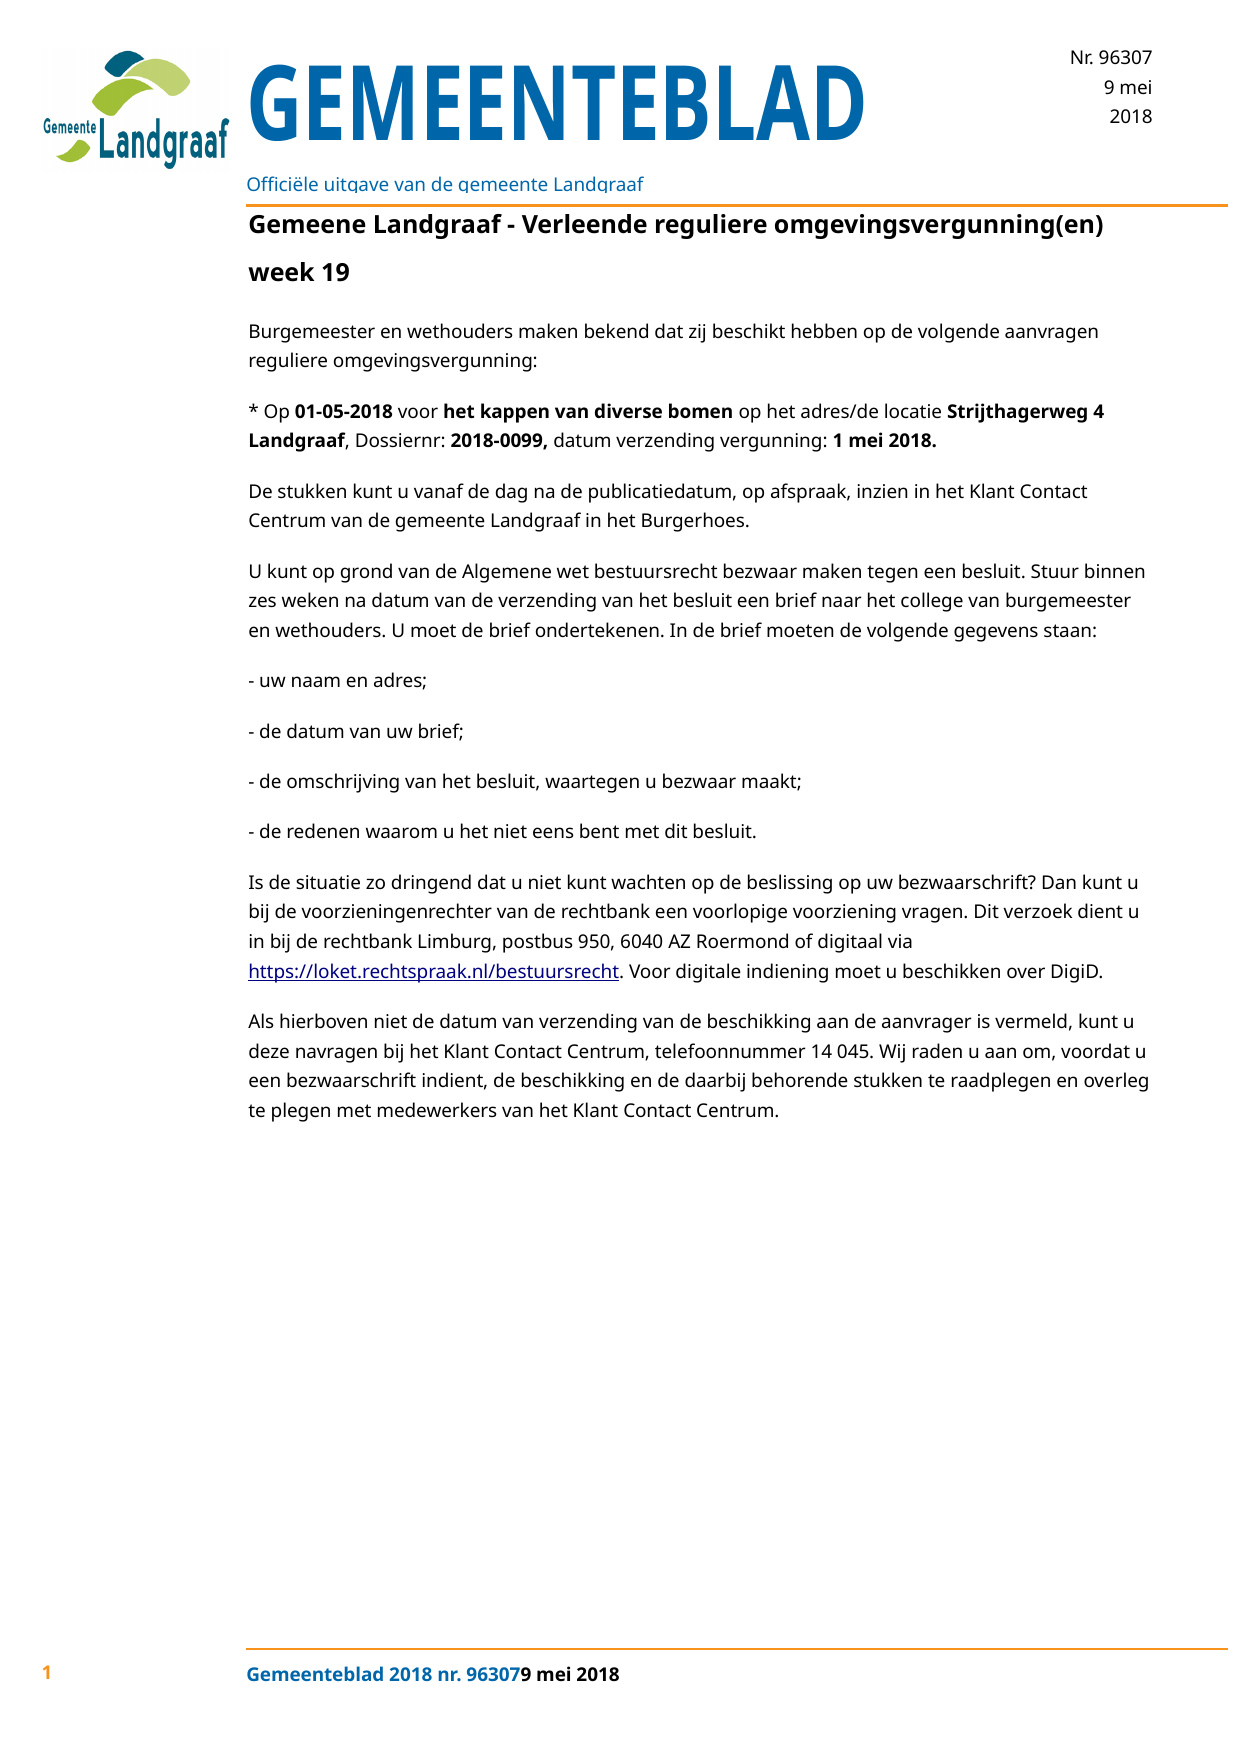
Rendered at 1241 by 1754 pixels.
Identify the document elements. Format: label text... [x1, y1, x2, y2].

text Als hierboven niet de datum van verzending van de beschikking aan de aanvrager is vermeld, kunt u deze navragen bij het Klant Contact Centrum, telefoonnummer 14 045. Wij raden u aan om, voordat u een bezwaarschrift indient, de beschikking en de daarbij behorende stukken te raadplegen en overleg te plegen met medewerkers van het Klant Contact Centrum. [248, 1008, 1152, 1123]
text - de datum van uw brief; [248, 718, 1152, 744]
picture [41, 47, 231, 172]
text U kunt op grond van de Algemene wet bestuursrecht bezwaar maken tegen een besluit. Stuur binnen zes weken na datum van de verzending van het besluit een brief naar het college van burgemeester en wethouders. U moet de brief ondertekenen. In de brief moeten de volgende gegevens staan: [248, 558, 1152, 643]
text De stukken kunt u vanaf de dag na de publicatiedatum, op afspraak, inzien in het Klant Contact Centrum van de gemeente Landgraaf in het Burgerhoes. [248, 478, 1152, 533]
text Burgemeester en wethouders maken bekend dat zij beschikt hebben op de volgende aanvragen reguliere omgevingsvergunning: [248, 318, 1152, 373]
text - uw naam en adres; [248, 667, 1152, 693]
text - de omschrijving van het besluit, waartegen u bezwaar maakt; [248, 768, 1152, 794]
text * Op 01-05-2018 voor het kappen van diverse bomen op het adres/de locatie Strijthagerweg 4 Landgraaf, Dossiernr: 2018-0099, datum verzending vergunning: 1 mei 2018. [248, 398, 1152, 453]
text Is de situatie zo dringend dat u niet kunt wachten op de beslissing op uw bezwaarschrift? Dan kunt u bij de voorzieningenrechter van de rechtbank een voorlopige voorziening vragen. Dit verzoek dient u in bij de rechtbank Limburg, postbus 950, 6040 AZ Roermond of digitaal via https://loket.rechtspraak.nl/bestuursrecht. Voor digitale indiening moet u beschikken over DigiD. [248, 869, 1152, 984]
text - de redenen waarom u het niet eens bent met dit besluit. [248, 819, 1152, 844]
text Gemeene Landgraaf - Verleende reguliere omgevingsvergunning(en) week 19 [248, 207, 1152, 288]
